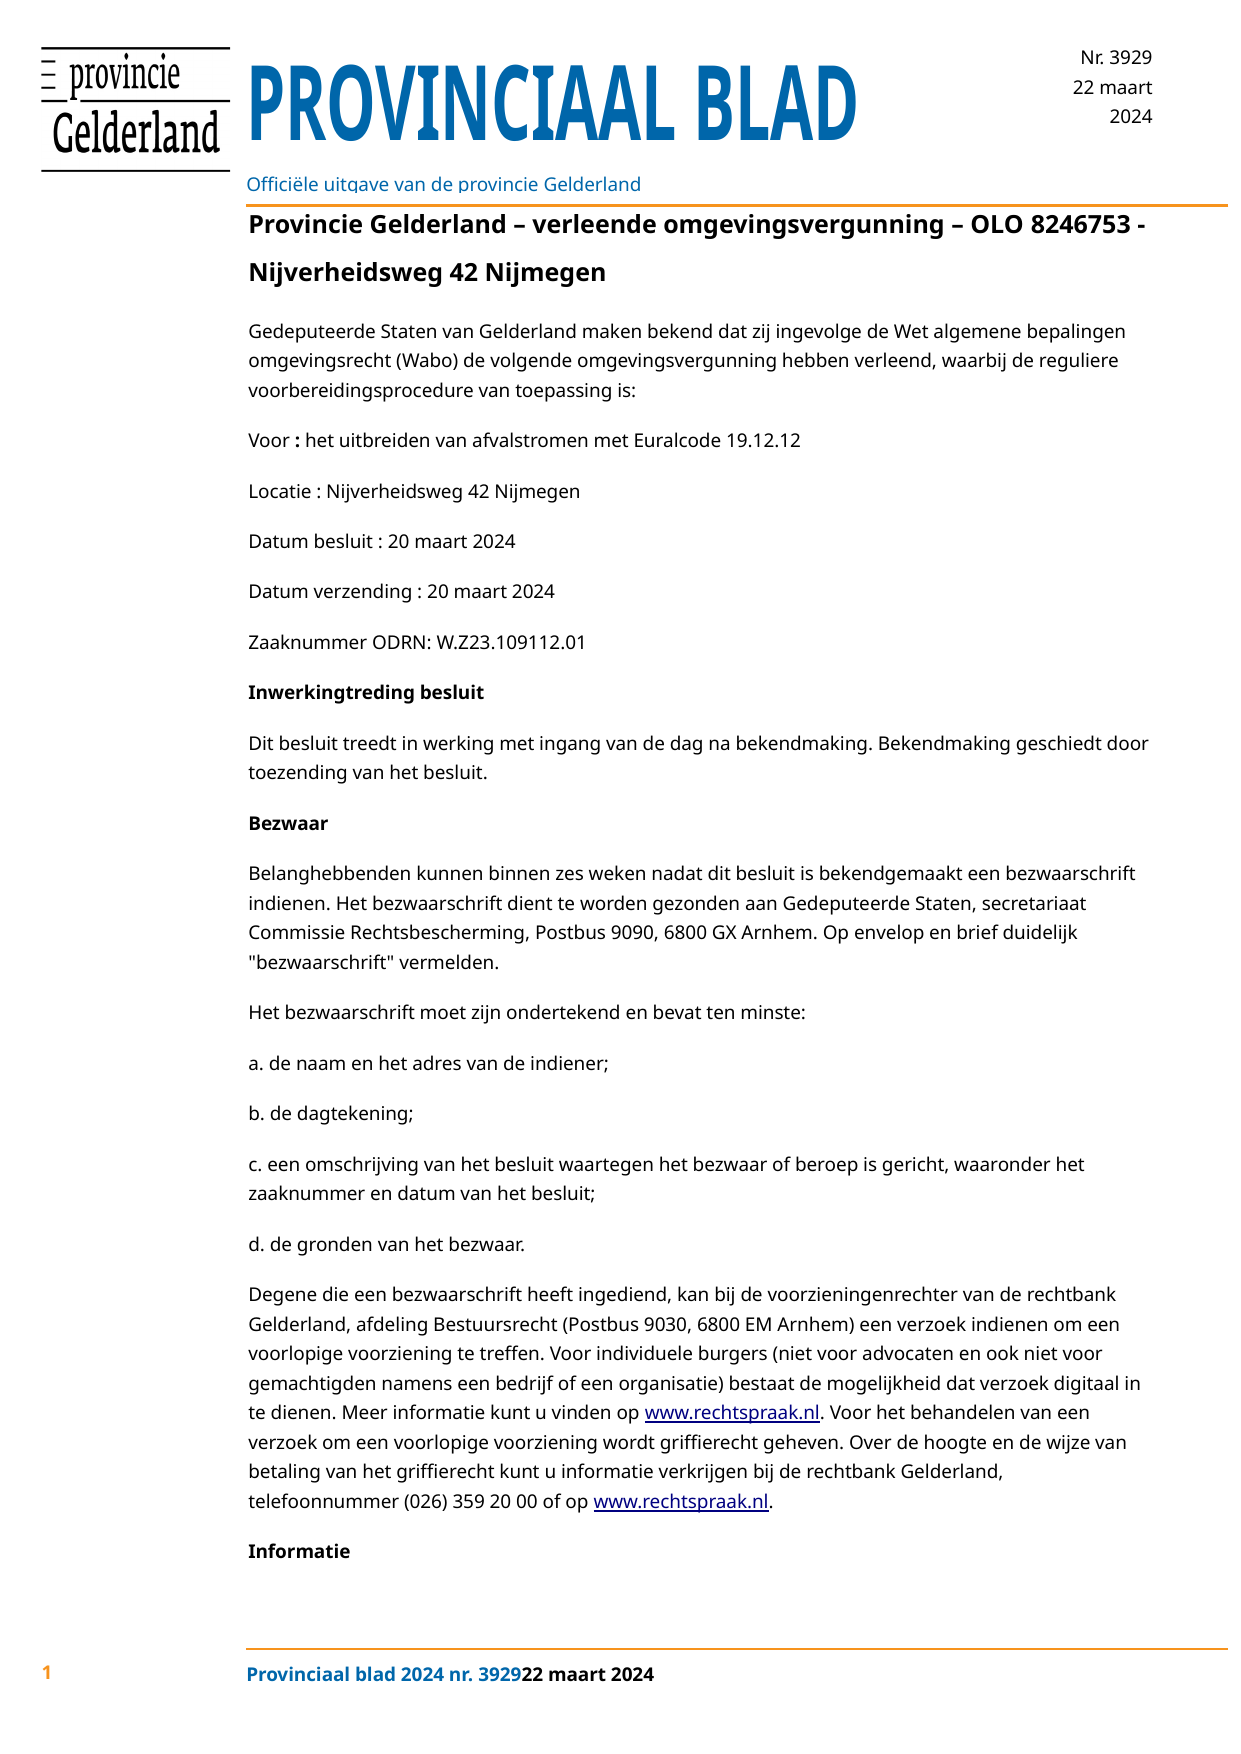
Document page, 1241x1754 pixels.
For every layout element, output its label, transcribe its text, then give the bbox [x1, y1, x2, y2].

text Provincie Gelderland – verleende omgevingsvergunning – OLO 8246753 - Nijverheidsweg 42 Nijmegen [248, 207, 1152, 288]
text Degene die een bezwaarschrift heeft ingediend, kan bij de voorzieningenrechter van de rechtbank Gelderland, afdeling Bestuursrecht (Postbus 9030, 6800 EM Arnhem) een verzoek indienen om een voorlopige voorziening te treffen. Voor individuele burgers (niet voor advocaten en ook niet voor gemachtigden namens een bedrijf of een organisatie) bestaat de mogelijkheid dat verzoek digitaal in te dienen. Meer informatie kunt u vinden op www.rechtspraak.nl. Voor het behandelen van een verzoek om een voorlopige voorziening wordt griffierecht geheven. Over de hoogte en de wijze van betaling van het griffierecht kunt u informatie verkrijgen bij de rechtbank Gelderland, telefoonnummer (026) 359 20 00 of op www.rechtspraak.nl. [248, 1281, 1152, 1514]
text b. de dagtekening; [248, 1100, 1152, 1126]
text Zaaknummer ODRN: W.Z23.109112.01 [248, 629, 1152, 655]
text Locatie : Nijverheidsweg 42 Nijmegen [248, 478, 1152, 504]
text Inwerkingtreding besluit [248, 679, 1152, 705]
text Gedeputeerde Staten van Gelderland maken bekend dat zij ingevolge de Wet algemene bepalingen omgevingsrecht (Wabo) de volgende omgevingsvergunning hebben verleend, waarbij de reguliere voorbereidingsprocedure van toepassing is: [248, 318, 1152, 403]
text Datum besluit : 20 maart 2024 [248, 528, 1152, 554]
text d. de gronden van het bezwaar. [248, 1231, 1152, 1257]
text c. een omschrijving van het besluit waartegen het bezwaar of beroep is gericht, waaronder het zaaknummer en datum van het besluit; [248, 1151, 1152, 1206]
text Belanghebbenden kunnen binnen zes weken nadat dit besluit is bekendgemaakt een bezwaarschrift indienen. Het bezwaarschrift dient te worden gezonden aan Gedeputeerde Staten, secretariaat Commissie Rechtsbescherming, Postbus 9090, 6800 GX Arnhem. Op envelop en brief duidelijk "bezwaarschrift" vermelden. [248, 860, 1152, 975]
text Bezwaar [248, 810, 1152, 836]
text Dit besluit treedt in werking met ingang van de dag na bekendmaking. Bekendmaking geschiedt door toezending van het besluit. [248, 730, 1152, 785]
text Voor : het uitbreiden van afvalstromen met Euralcode 19.12.12 [248, 427, 1152, 453]
picture [41, 47, 231, 172]
text Datum verzending : 20 maart 2024 [248, 579, 1152, 604]
text a. de naam en het adres van de indiener; [248, 1050, 1152, 1076]
text Het bezwaarschrift moet zijn ondertekend en bevat ten minste: [248, 999, 1152, 1025]
text Informatie [248, 1539, 1152, 1564]
